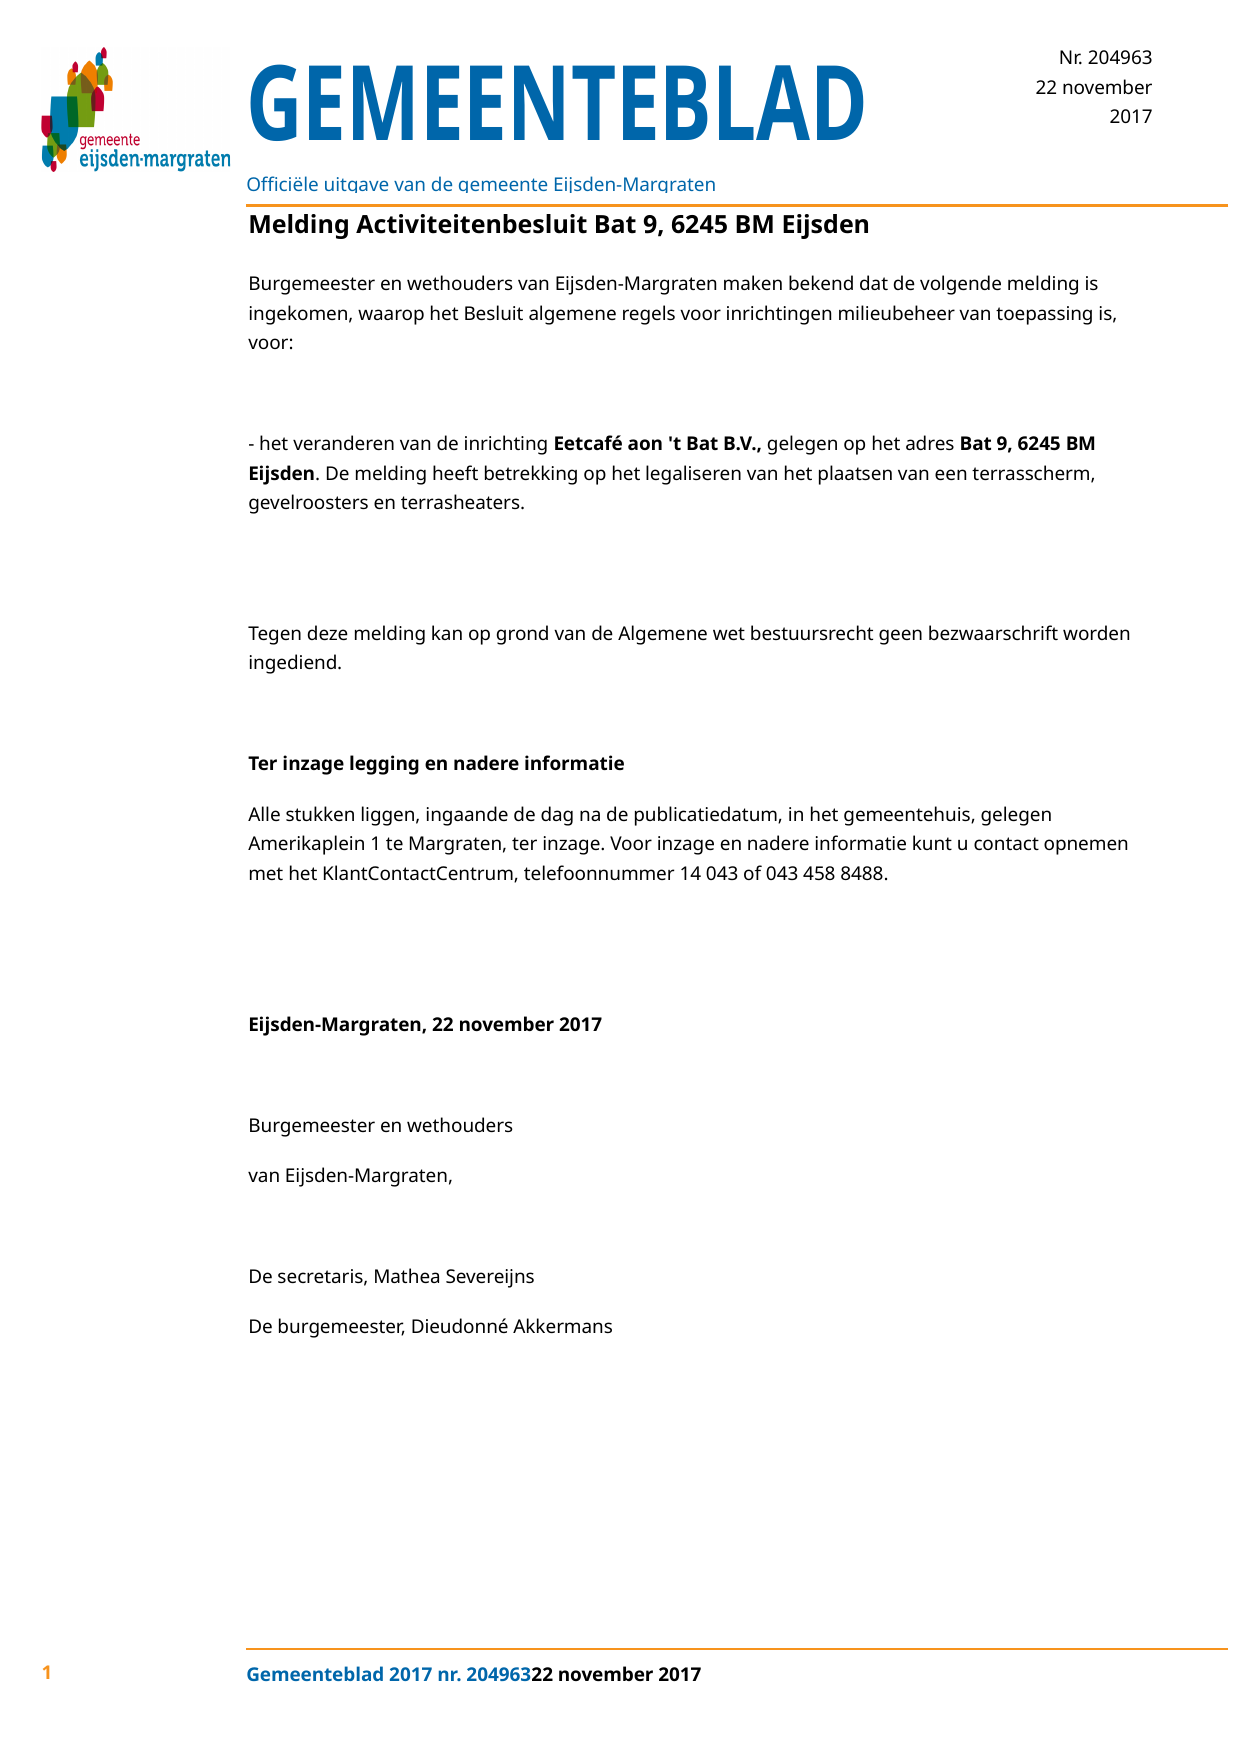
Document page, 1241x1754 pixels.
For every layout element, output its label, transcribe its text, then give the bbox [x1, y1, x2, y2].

text Eijsden-Margraten, 22 november 2017 [248, 1011, 1152, 1037]
text De burgemeester, Dieudonné Akkermans [248, 1314, 1152, 1339]
text Alle stukken liggen, ingaande de dag na de publicatiedatum, in het gemeentehuis, gelegen Amerikaplein 1 te Margraten, ter inzage. Voor inzage en nadere informatie kunt u contact opnemen met het KlantContactCentrum, telefoonnummer 14 043 of 043 458 8488. [248, 801, 1152, 886]
picture [41, 47, 231, 172]
text Tegen deze melding kan op grond van de Algemene wet bestuursrecht geen bezwaarschrift worden ingediend. [248, 620, 1152, 675]
text Burgemeester en wethouders [248, 1112, 1152, 1138]
text De secretaris, Mathea Severeijns [248, 1263, 1152, 1289]
text Ter inzage legging en nadere informatie [248, 750, 1152, 776]
text Melding Activiteitenbesluit Bat 9, 6245 BM Eijsden [248, 207, 1152, 241]
text van Eijsden-Margraten, [248, 1162, 1152, 1188]
text - het veranderen van de inrichting Eetcafé aon 't Bat B.V., gelegen op het adres Bat 9, 6245 BM Eijsden. De melding heeft betrekking op het legaliseren van het plaatsen van een terrasscherm, gevelroosters en terrasheaters. [248, 430, 1152, 515]
text Burgemeester en wethouders van Eijsden-Margraten maken bekend dat de volgende melding is ingekomen, waarop het Besluit algemene regels voor inrichtingen milieubeheer van toepassing is, voor: [248, 270, 1152, 355]
